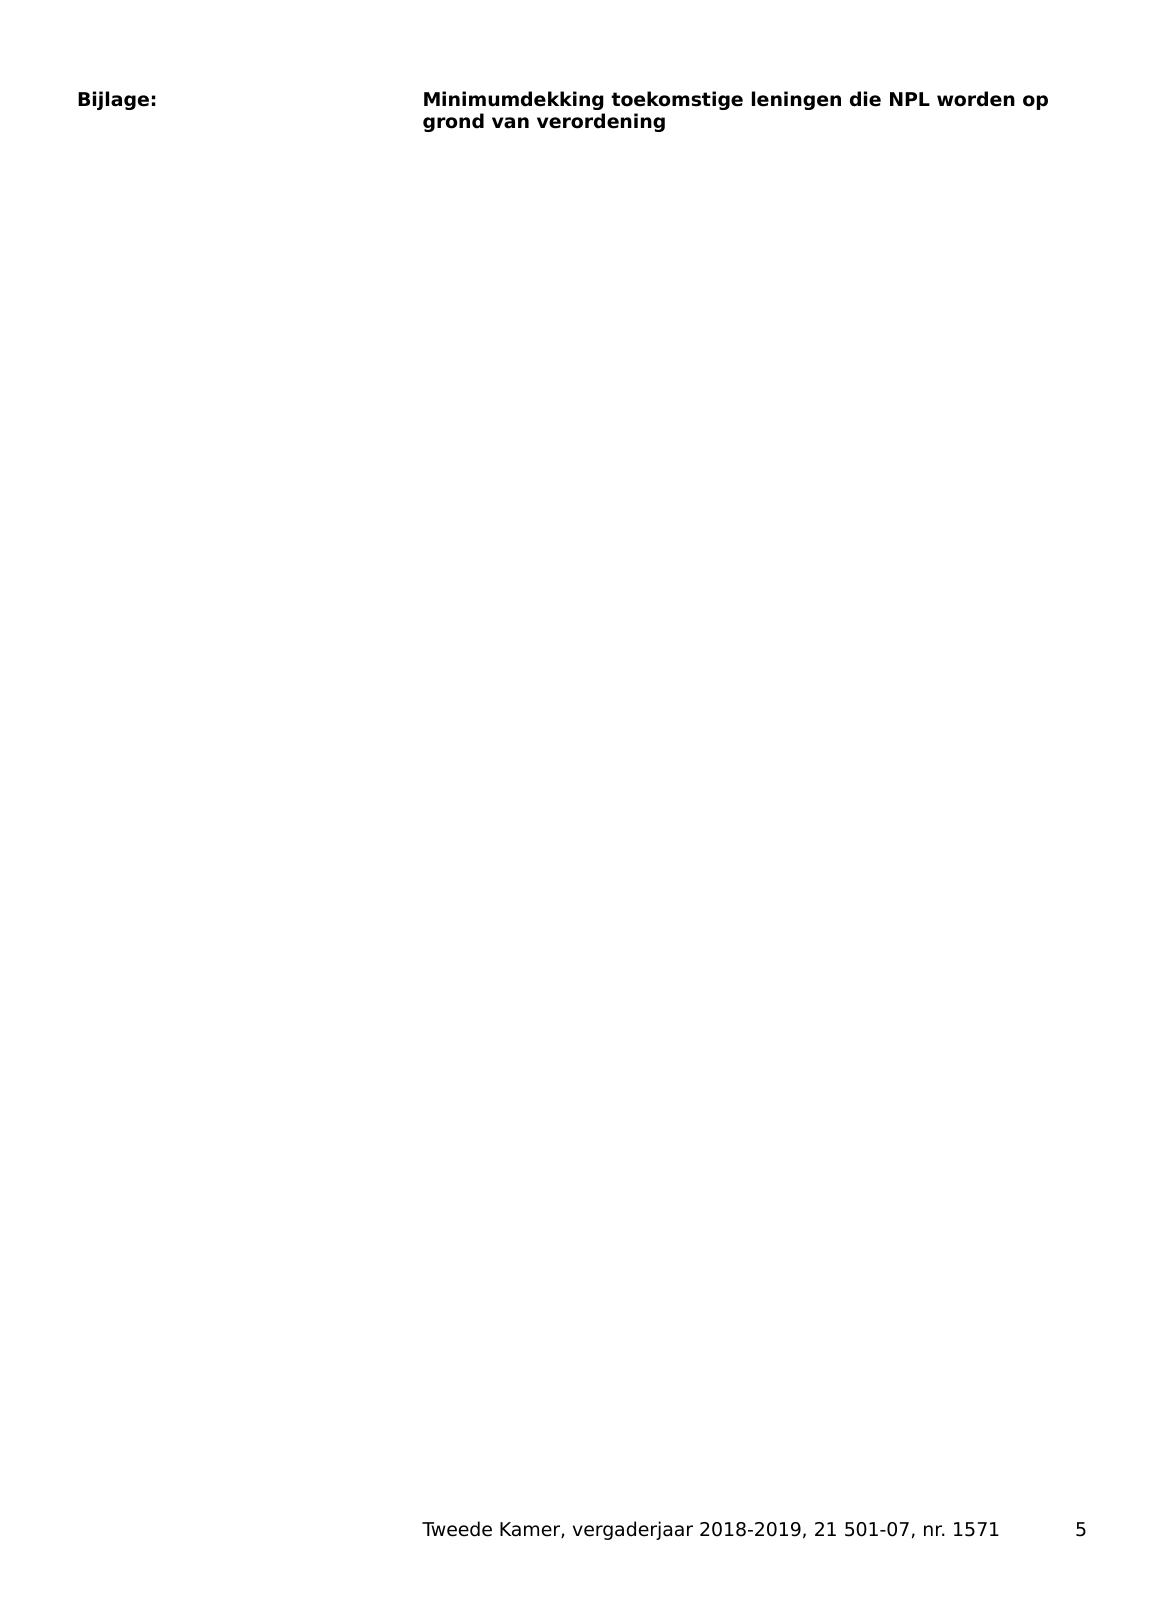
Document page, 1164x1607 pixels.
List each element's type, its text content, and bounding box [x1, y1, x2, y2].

subtitle Bijlage: Minimumdekking toekomstige leningen die NPL worden op grond van verordening [77, 89, 1087, 133]
